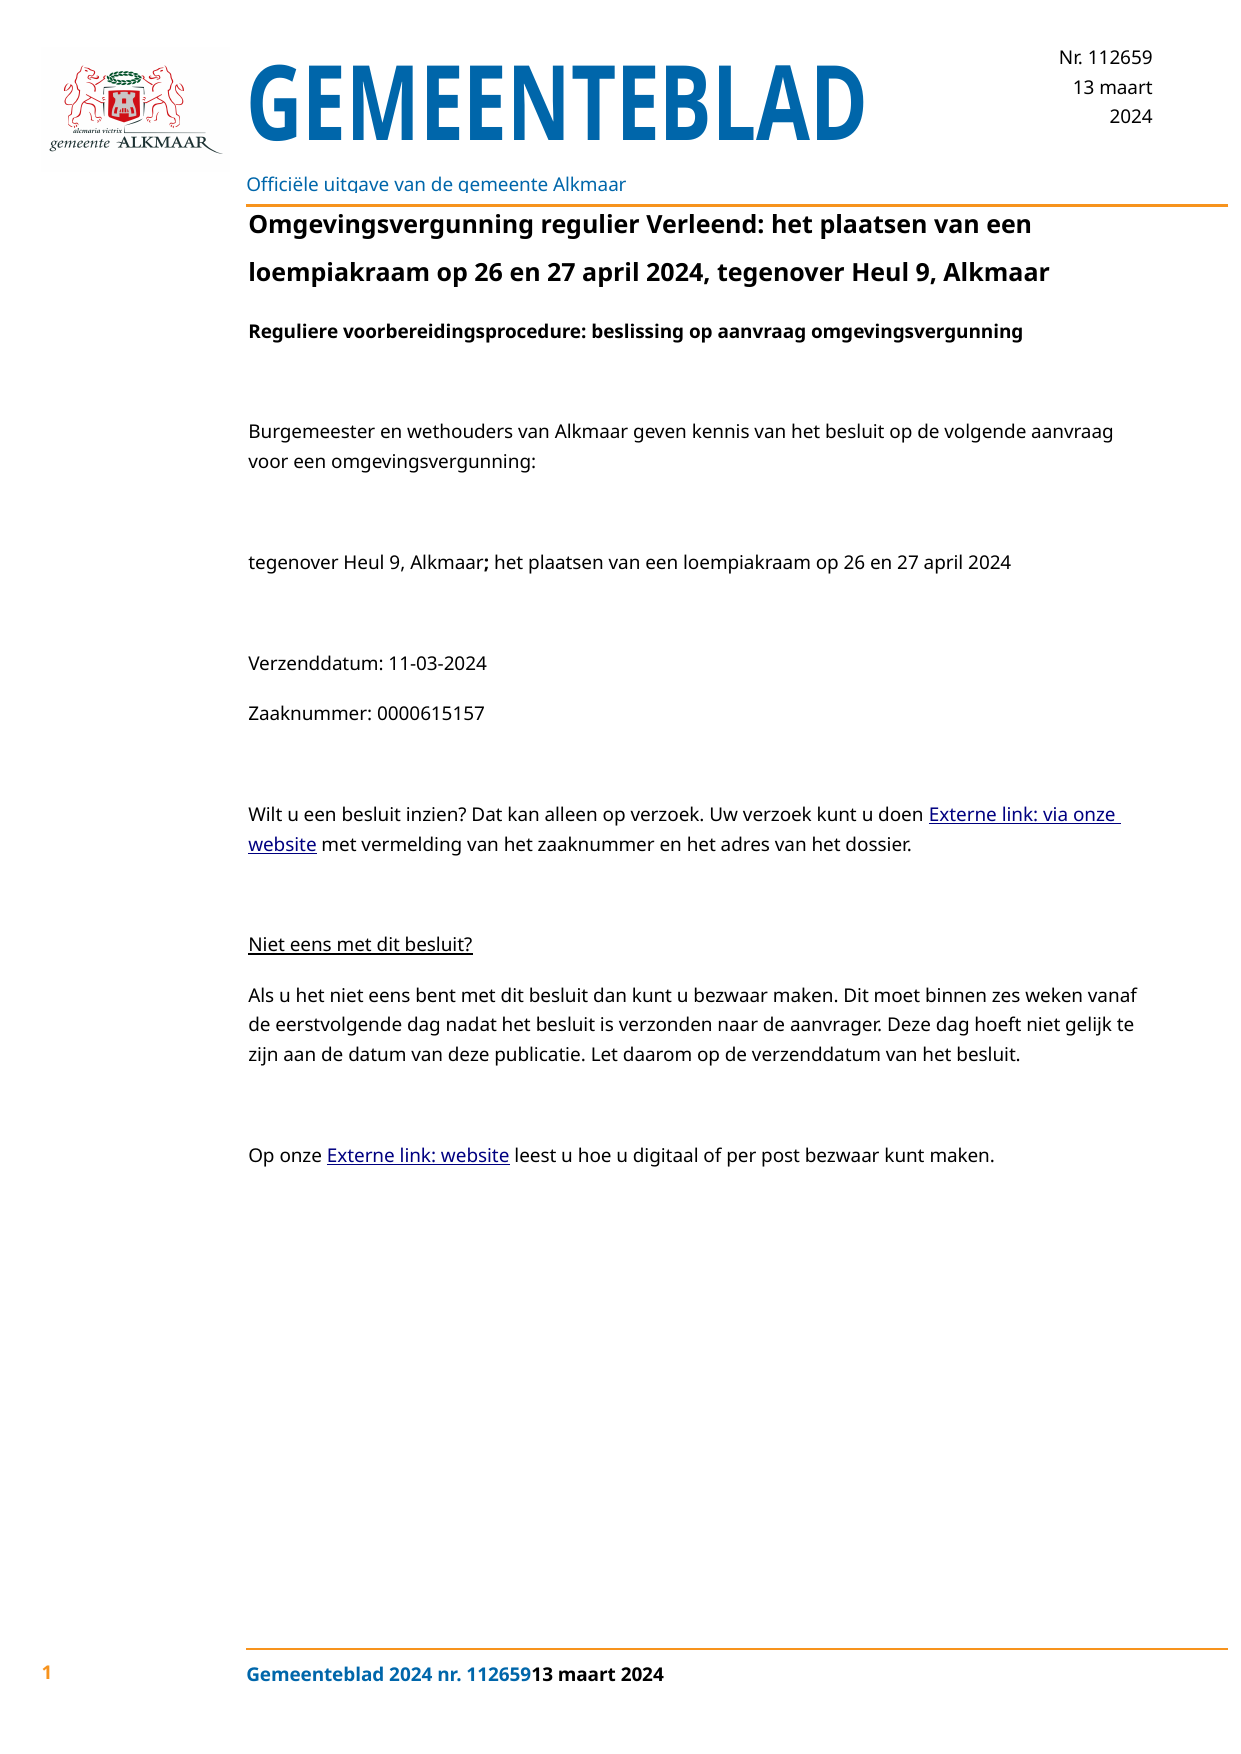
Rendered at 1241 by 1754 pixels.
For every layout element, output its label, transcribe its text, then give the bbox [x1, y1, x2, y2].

text Op onze Externe link: website leest u hoe u digitaal of per post bezwaar kunt maken. [248, 1142, 1152, 1168]
text Niet eens met dit besluit? [248, 932, 1152, 957]
text Zaaknummer: 0000615157 [248, 700, 1152, 726]
text Burgemeester en wethouders van Alkmaar geven kennis van het besluit op de volgende aanvraag voor een omgevingsvergunning: [248, 419, 1152, 474]
text Verzenddatum: 11-03-2024 [248, 650, 1152, 676]
text Omgevingsvergunning regulier Verleend: het plaatsen van een loempiakraam op 26 en 27 april 2024, tegenover Heul 9, Alkmaar [248, 207, 1152, 288]
text Wilt u een besluit inzien? Dat kan alleen op verzoek. Uw verzoek kunt u doen Externe link: via onze website met vermelding van het zaaknummer en het adres van het dossier. [248, 801, 1152, 857]
text tegenover Heul 9, Alkmaar; het plaatsen van een loempiakraam op 26 en 27 april 2024 [248, 549, 1152, 575]
text Als u het niet eens bent met dit besluit dan kunt u bezwaar maken. Dit moet binnen zes weken vanaf de eerstvolgende dag nadat het besluit is verzonden naar de aanvrager. Deze dag hoeft niet gelijk te zijn aan de datum van deze publicatie. Let daarom op de verzenddatum van het besluit. [248, 982, 1152, 1067]
text Reguliere voorbereidingsprocedure: beslissing op aanvraag omgevingsvergunning [248, 318, 1152, 344]
picture [41, 47, 231, 172]
